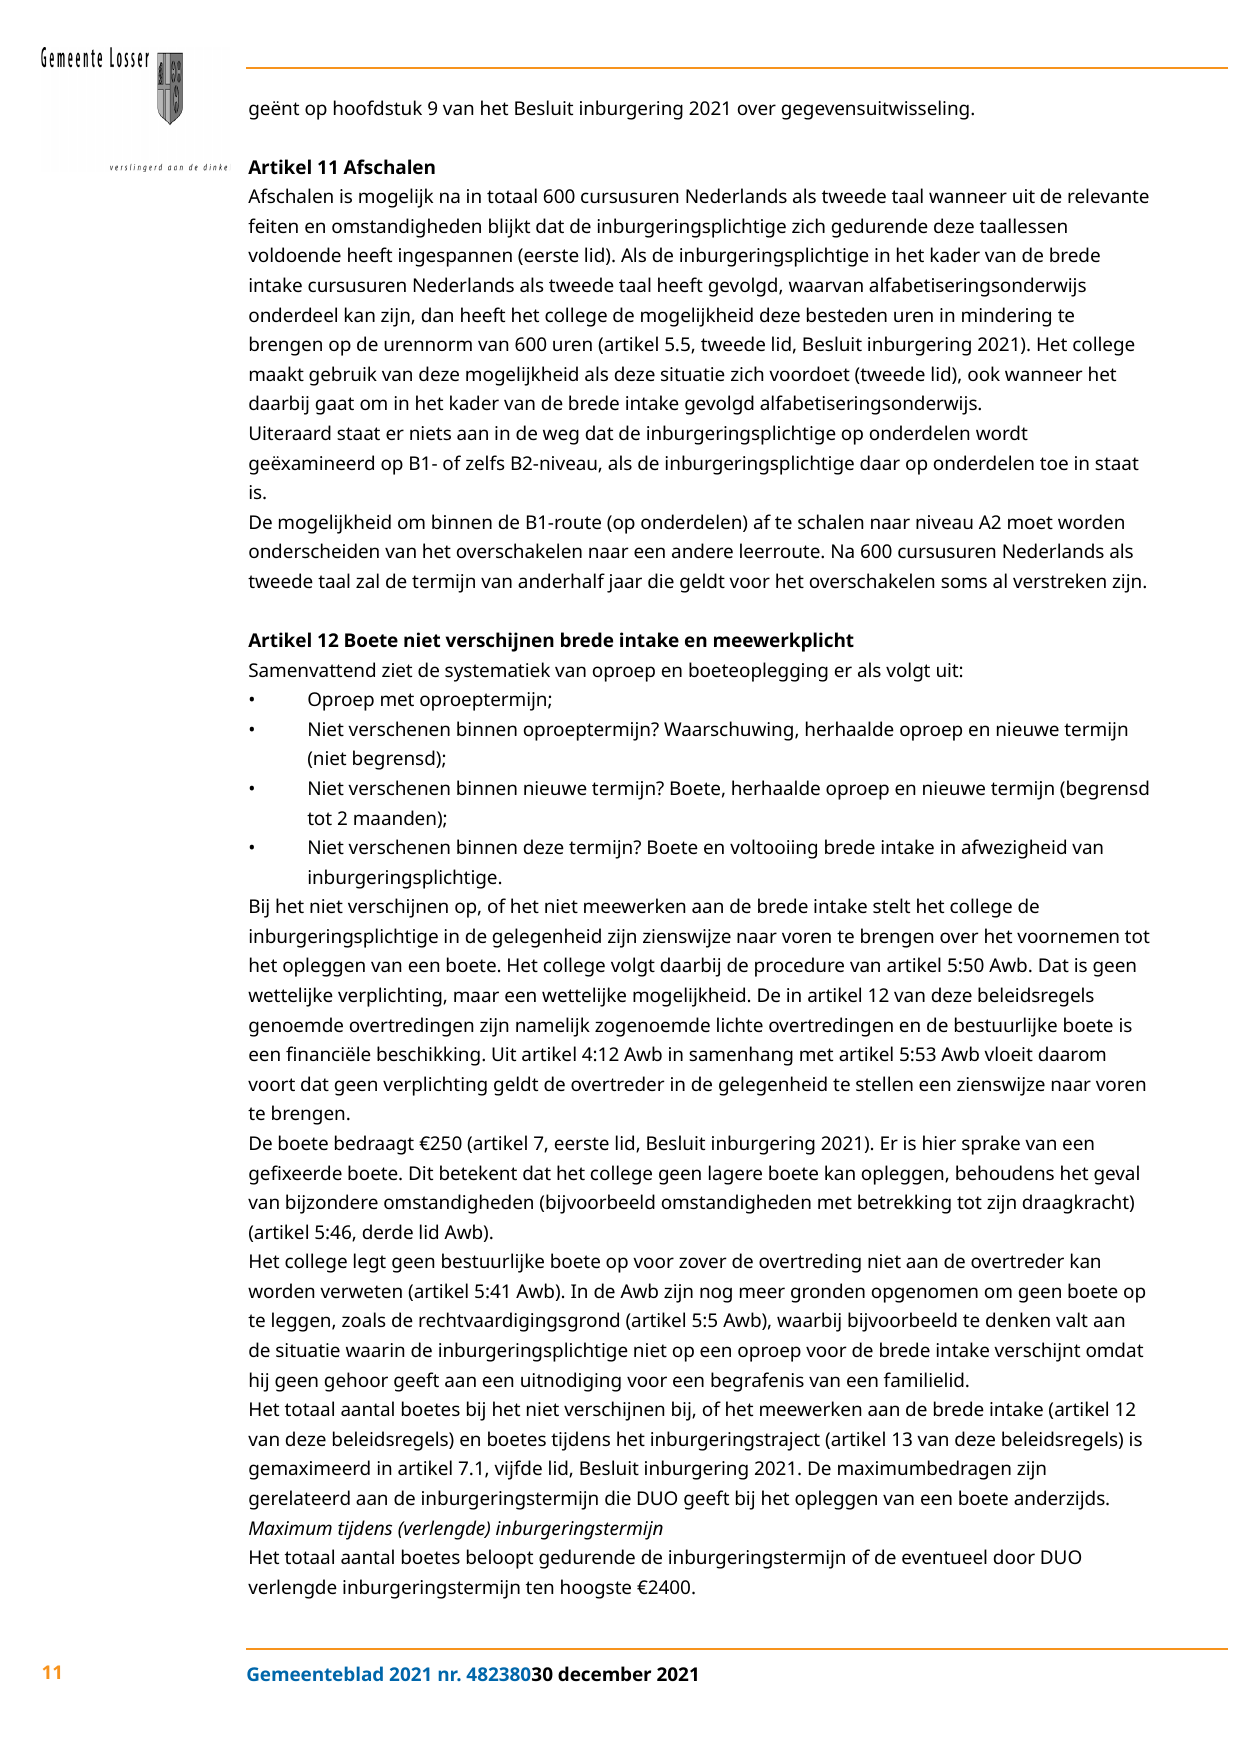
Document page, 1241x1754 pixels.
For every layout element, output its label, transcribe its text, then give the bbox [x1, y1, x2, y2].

text Het totaal aantal boetes bij het niet verschijnen bij, of het meewerken aan de brede intake (artikel 12 van deze beleidsregels) en boetes tijdens het inburgeringstraject (artikel 13 van deze beleidsregels) is gemaximeerd in artikel 7.1, vijfde lid, Besluit inburgering 2021. De maximumbedragen zijn gerelateerd aan de inburgeringstermijn die DUO geeft bij het opleggen van een boete anderzijds. [248, 1396, 1152, 1511]
text Bij het niet verschijnen op, of het niet meewerken aan de brede intake stelt het college de inburgeringsplichtige in de gelegenheid zijn zienswijze naar voren te brengen over het voornemen tot het opleggen van een boete. Het college volgt daarbij de procedure van artikel 5:50 Awb. Dat is geen wettelijke verplichting, maar een wettelijke mogelijkheid. De in artikel 12 van deze beleidsregels genoemde overtredingen zijn namelijk zogenoemde lichte overtredingen en de bestuurlijke boete is een financiële beschikking. Uit artikel 4:12 Awb in samenhang met artikel 5:53 Awb vloeit daarom voort dat geen verplichting geldt de overtreder in de gelegenheid te stellen een zienswijze naar voren te brengen. [248, 893, 1152, 1126]
list Niet verschenen binnen deze termijn? Boete en voltooiing brede intake in afwezigheid van inburgeringsplichtige. [248, 834, 1152, 890]
text Het totaal aantal boetes beloopt gedurende de inburgeringstermijn of de eventueel door DUO verlengde inburgeringstermijn ten hoogste €2400. [248, 1544, 1152, 1600]
list Niet verschenen binnen nieuwe termijn? Boete, herhaalde oproep en nieuwe termijn (begrensd tot 2 maanden); [248, 775, 1152, 831]
text Het college legt geen bestuurlijke boete op voor zover de overtreding niet aan de overtreder kan worden verweten (artikel 5:41 Awb). In de Awb zijn nog meer gronden opgenomen om geen boete op te leggen, zoals de rechtvaardigingsgrond (artikel 5:5 Awb), waarbij bijvoorbeeld te denken valt aan de situatie waarin de inburgeringsplichtige niet op een oproep voor de brede intake verschijnt omdat hij geen gehoor geeft aan een uitnodiging voor een begrafenis van een familielid. [248, 1248, 1152, 1393]
list Oproep met oproeptermijn; [248, 686, 1152, 712]
text geënt op hoofdstuk 9 van het Besluit inburgering 2021 over gegevensuitwisseling. [248, 95, 1152, 121]
text Uiteraard staat er niets aan in de weg dat de inburgeringsplichtige op onderdelen wordt geëxamineerd op B1- of zelfs B2-niveau, als de inburgeringsplichtige daar op onderdelen toe in staat is. [248, 420, 1152, 505]
text Maximum tijdens (verlengde) inburgeringstermijn [248, 1515, 1152, 1541]
text Artikel 12 Boete niet verschijnen brede intake en meewerkplicht [248, 627, 1152, 653]
text De mogelijkheid om binnen de B1-route (op onderdelen) af te schalen naar niveau A2 moet worden onderscheiden van het overschakelen naar een andere leerroute. Na 600 cursusuren Nederlands als tweede taal zal de termijn van anderhalf jaar die geldt voor het overschakelen soms al verstreken zijn. [248, 509, 1152, 594]
list Niet verschenen binnen oproeptermijn? Waarschuwing, herhaalde oproep en nieuwe termijn (niet begrensd); [248, 716, 1152, 771]
text Artikel 11 Afschalen [248, 154, 1152, 180]
text Samenvattend ziet de systematiek van oproep en boeteoplegging er als volgt uit: [248, 657, 1152, 683]
picture [41, 47, 231, 172]
text Afschalen is mogelijk na in totaal 600 cursusuren Nederlands als tweede taal wanneer uit de relevante feiten en omstandigheden blijkt dat de inburgeringsplichtige zich gedurende deze taallessen voldoende heeft ingespannen (eerste lid). Als de inburgeringsplichtige in het kader van de brede intake cursusuren Nederlands als tweede taal heeft gevolgd, waarvan alfabetiseringsonderwijs onderdeel kan zijn, dan heeft het college de mogelijkheid deze besteden uren in mindering te brengen op de urennorm van 600 uren (artikel 5.5, tweede lid, Besluit inburgering 2021). Het college maakt gebruik van deze mogelijkheid als deze situatie zich voordoet (tweede lid), ook wanneer het daarbij gaat om in het kader van de brede intake gevolgd alfabetiseringsonderwijs. [248, 183, 1152, 416]
text De boete bedraagt €250 (artikel 7, eerste lid, Besluit inburgering 2021). Er is hier sprake van een gefixeerde boete. Dit betekent dat het college geen lagere boete kan opleggen, behoudens het geval van bijzondere omstandigheden (bijvoorbeeld omstandigheden met betrekking tot zijn draagkracht) (artikel 5:46, derde lid Awb). [248, 1130, 1152, 1245]
